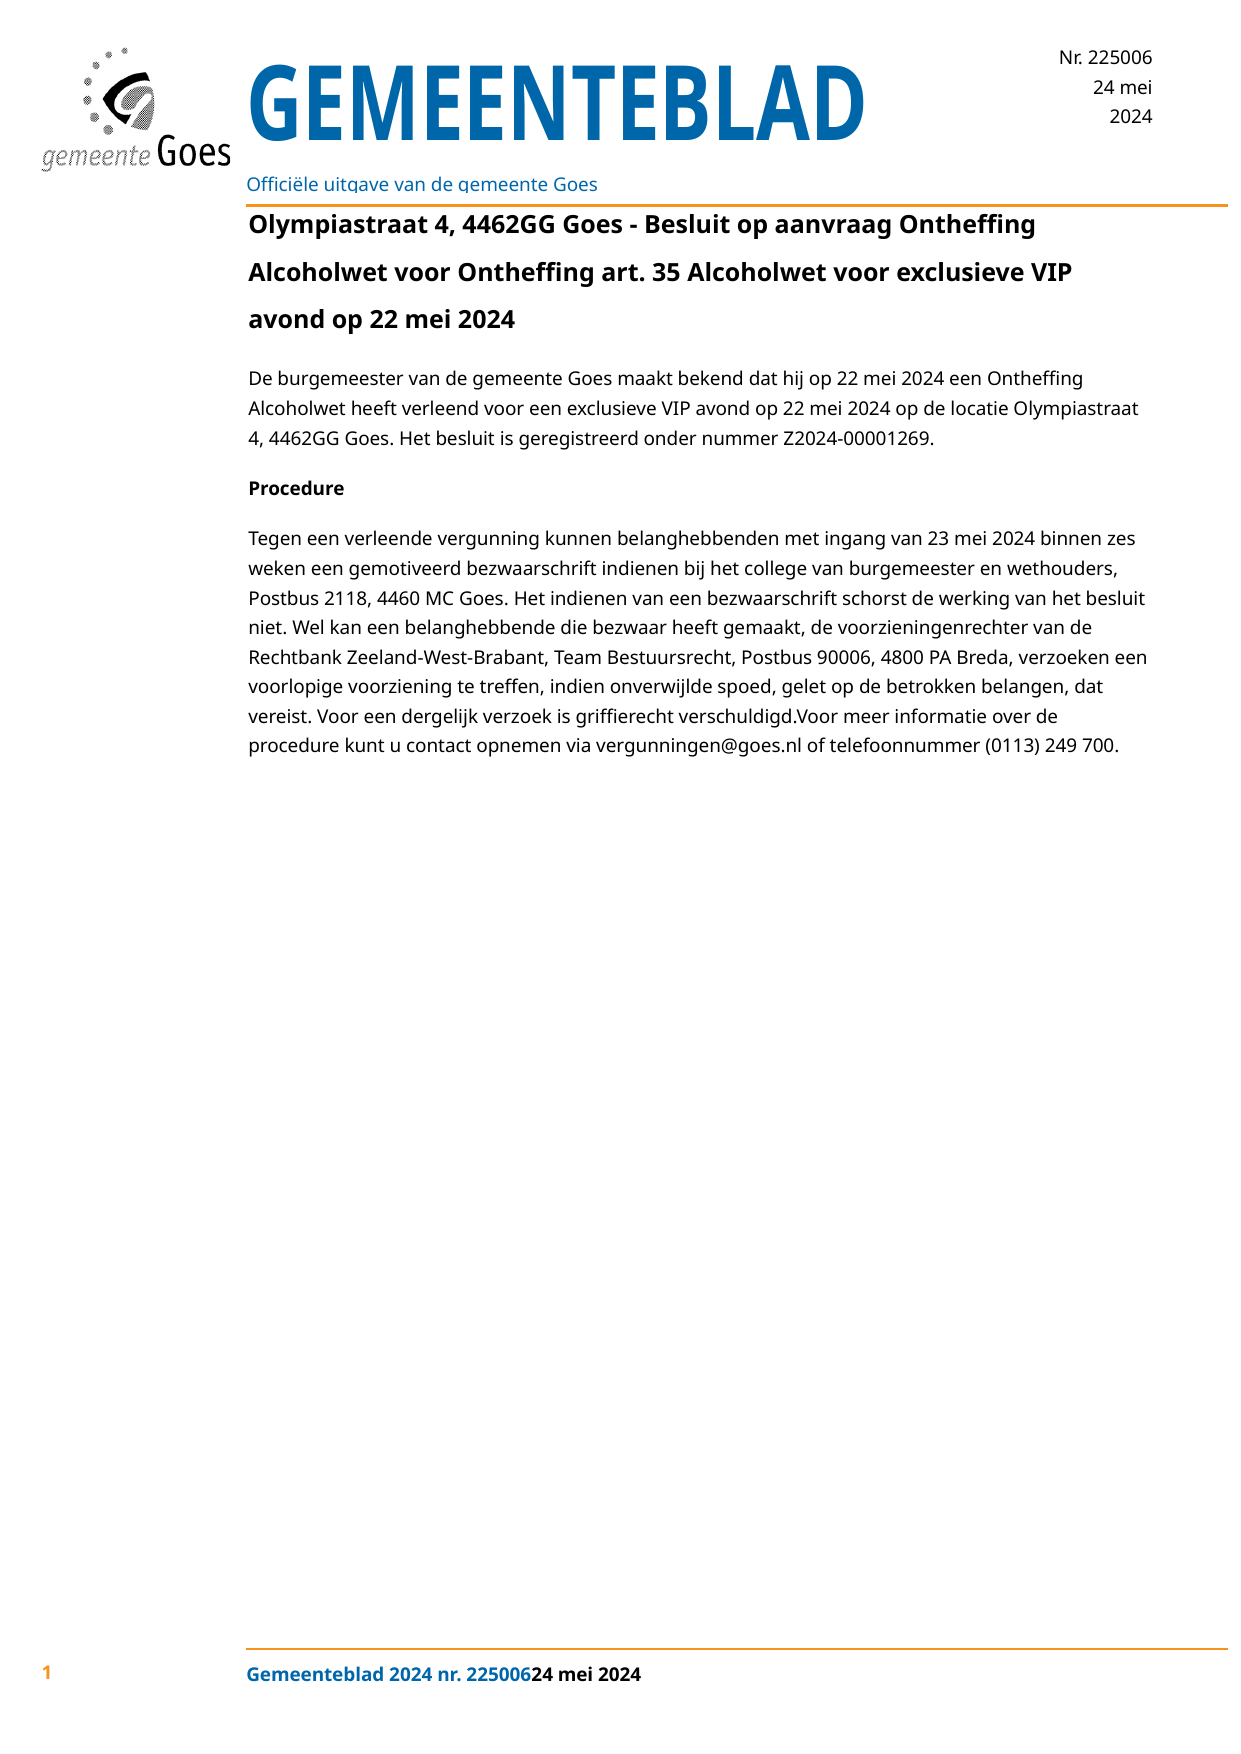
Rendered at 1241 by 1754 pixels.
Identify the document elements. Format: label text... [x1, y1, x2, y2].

picture [41, 47, 231, 172]
text De burgemeester van de gemeente Goes maakt bekend dat hij op 22 mei 2024 een Ontheffing Alcoholwet heeft verleend voor een exclusieve VIP avond op 22 mei 2024 op de locatie Olympiastraat 4, 4462GG Goes. Het besluit is geregistreerd onder nummer Z2024-00001269. [248, 366, 1152, 450]
text Procedure [248, 475, 1152, 501]
text Olympiastraat 4, 4462GG Goes - Besluit op aanvraag Ontheffing Alcoholwet voor Ontheffing art. 35 Alcoholwet voor exclusieve VIP avond op 22 mei 2024 [248, 207, 1152, 336]
text Tegen een verleende vergunning kunnen belanghebbenden met ingang van 23 mei 2024 binnen zes weken een gemotiveerd bezwaarschrift indienen bij het college van burgemeester en wethouders, Postbus 2118, 4460 MC Goes. Het indienen van een bezwaarschrift schorst de werking van het besluit niet. Wel kan een belanghebbende die bezwaar heeft gemaakt, de voorzieningenrechter van de Rechtbank Zeeland-West-Brabant, Team Bestuursrecht, Postbus 90006, 4800 PA Breda, verzoeken een voorlopige voorziening te treffen, indien onverwijlde spoed, gelet op de betrokken belangen, dat vereist. Voor een dergelijk verzoek is griffierecht verschuldigd.Voor meer informatie over de procedure kunt u contact opnemen via vergunningen@goes.nl of telefoonnummer (0113) 249 700. [248, 526, 1152, 758]
